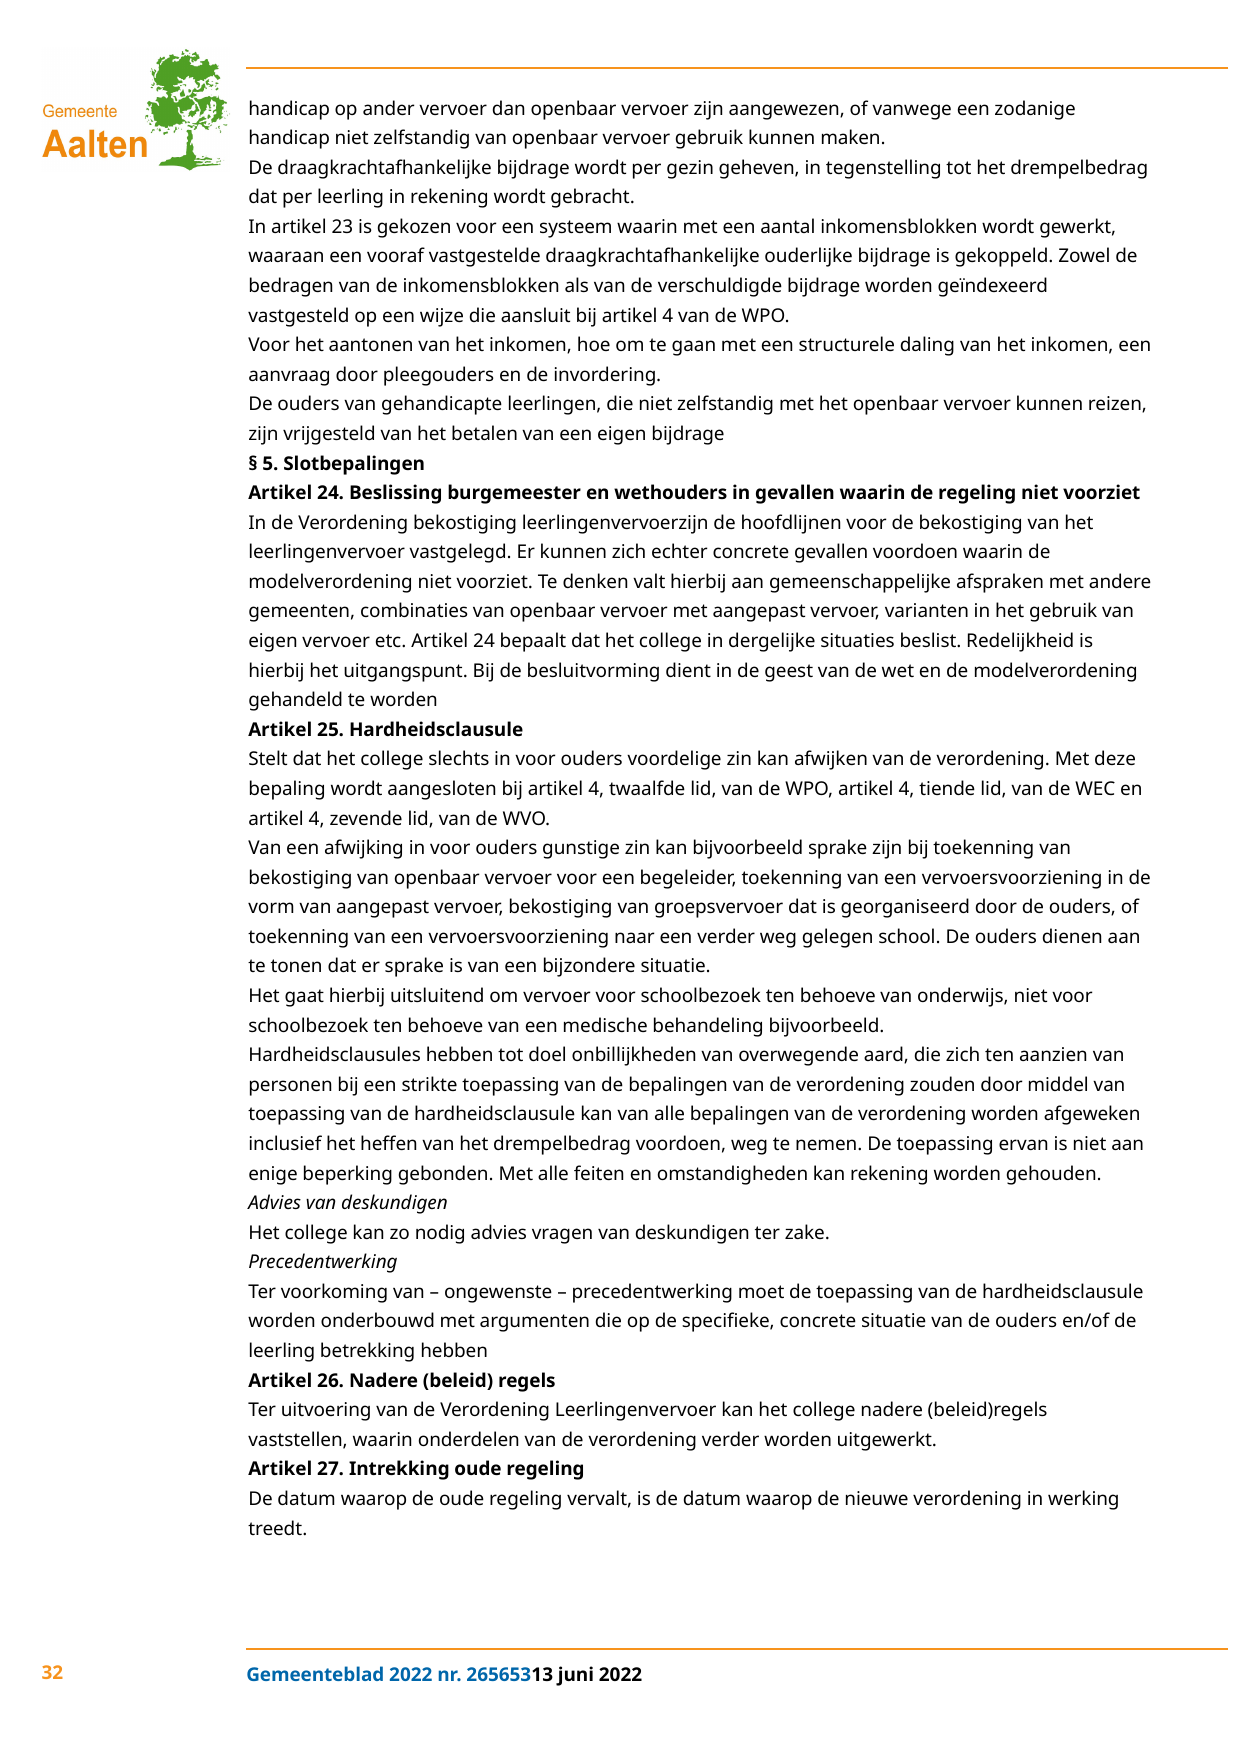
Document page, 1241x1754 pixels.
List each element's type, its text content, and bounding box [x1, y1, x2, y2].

text Voor het aantonen van het inkomen, hoe om te gaan met een structurele daling van het inkomen, een aanvraag door pleegouders en de invordering. [248, 331, 1152, 387]
text In artikel 23 is gekozen voor een systeem waarin met een aantal inkomensblokken wordt gewerkt, waaraan een vooraf vastgestelde draagkrachtafhankelijke ouderlijke bijdrage is gekoppeld. Zowel de bedragen van de inkomensblokken als van de verschuldigde bijdrage worden geïndexeerd vastgesteld op een wijze die aansluit bij artikel 4 van de WPO. [248, 213, 1152, 328]
text Hardheidsclausules hebben tot doel onbillijkheden van overwegende aard, die zich ten aanzien van personen bij een strikte toepassing van de bepalingen van de verordening zouden door middel van toepassing van de hardheidsclausule kan van alle bepalingen van de verordening worden afgeweken inclusief het heffen van het drempelbedrag voordoen, weg te nemen. De toepassing ervan is niet aan enige beperking gebonden. Met alle feiten en omstandigheden kan rekening worden gehouden. [248, 1041, 1152, 1186]
picture [41, 47, 231, 172]
text De datum waarop de oude regeling vervalt, is de datum waarop de nieuwe verordening in werking treedt. [248, 1485, 1152, 1541]
text Het gaat hierbij uitsluitend om vervoer voor schoolbezoek ten behoeve van onderwijs, niet voor schoolbezoek ten behoeve van een medische behandeling bijvoorbeeld. [248, 982, 1152, 1038]
text Artikel 26. Nadere (beleid) regels [248, 1367, 1152, 1393]
text Advies van deskundigen [248, 1189, 1152, 1215]
text De ouders van gehandicapte leerlingen, die niet zelfstandig met het openbaar vervoer kunnen reizen, zijn vrijgesteld van het betalen van een eigen bijdrage [248, 391, 1152, 446]
text Ter voorkoming van – ongewenste – precedentwerking moet de toepassing van de hardheidsclausule worden onderbouwd met argumenten die op de specifieke, concrete situatie van de ouders en/of de leerling betrekking hebben [248, 1278, 1152, 1363]
text § 5. Slotbepalingen [248, 450, 1152, 476]
text Ter uitvoering van de Verordening Leerlingenvervoer kan het college nadere (beleid)regels vaststellen, waarin onderdelen van de verordening verder worden uitgewerkt. [248, 1396, 1152, 1452]
text Artikel 25. Hardheidsclausule [248, 716, 1152, 742]
text In de Verordening bekostiging leerlingenvervoerzijn de hoofdlijnen voor de bekostiging van het leerlingenvervoer vastgelegd. Er kunnen zich echter concrete gevallen voordoen waarin de modelverordening niet voorziet. Te denken valt hierbij aan gemeenschappelijke afspraken met andere gemeenten, combinaties van openbaar vervoer met aangepast vervoer, varianten in het gebruik van eigen vervoer etc. Artikel 24 bepaalt dat het college in dergelijke situaties beslist. Redelijkheid is hierbij het uitgangspunt. Bij de besluitvorming dient in de geest van de wet en de modelverordening gehandeld te worden [248, 509, 1152, 712]
text handicap op ander vervoer dan openbaar vervoer zijn aangewezen, of vanwege een zodanige handicap niet zelfstandig van openbaar vervoer gebruik kunnen maken. [248, 95, 1152, 150]
text Artikel 24. Beslissing burgemeester en wethouders in gevallen waarin de regeling niet voorziet [248, 479, 1152, 505]
text Stelt dat het college slechts in voor ouders voordelige zin kan afwijken van de verordening. Met deze bepaling wordt aangesloten bij artikel 4, twaalfde lid, van de WPO, artikel 4, tiende lid, van de WEC en artikel 4, zevende lid, van de WVO. [248, 746, 1152, 831]
text Artikel 27. Intrekking oude regeling [248, 1456, 1152, 1481]
text Van een afwijking in voor ouders gunstige zin kan bijvoorbeeld sprake zijn bij toekenning van bekostiging van openbaar vervoer voor een begeleider, toekenning van een vervoersvoorziening in de vorm van aangepast vervoer, bekostiging van groepsvervoer dat is georganiseerd door de ouders, of toekenning van een vervoersvoorziening naar een verder weg gelegen school. De ouders dienen aan te tonen dat er sprake is van een bijzondere situatie. [248, 834, 1152, 978]
text De draagkrachtafhankelijke bijdrage wordt per gezin geheven, in tegenstelling tot het drempelbedrag dat per leerling in rekening wordt gebracht. [248, 154, 1152, 209]
text Precedentwerking [248, 1248, 1152, 1274]
text Het college kan zo nodig advies vragen van deskundigen ter zake. [248, 1219, 1152, 1245]
